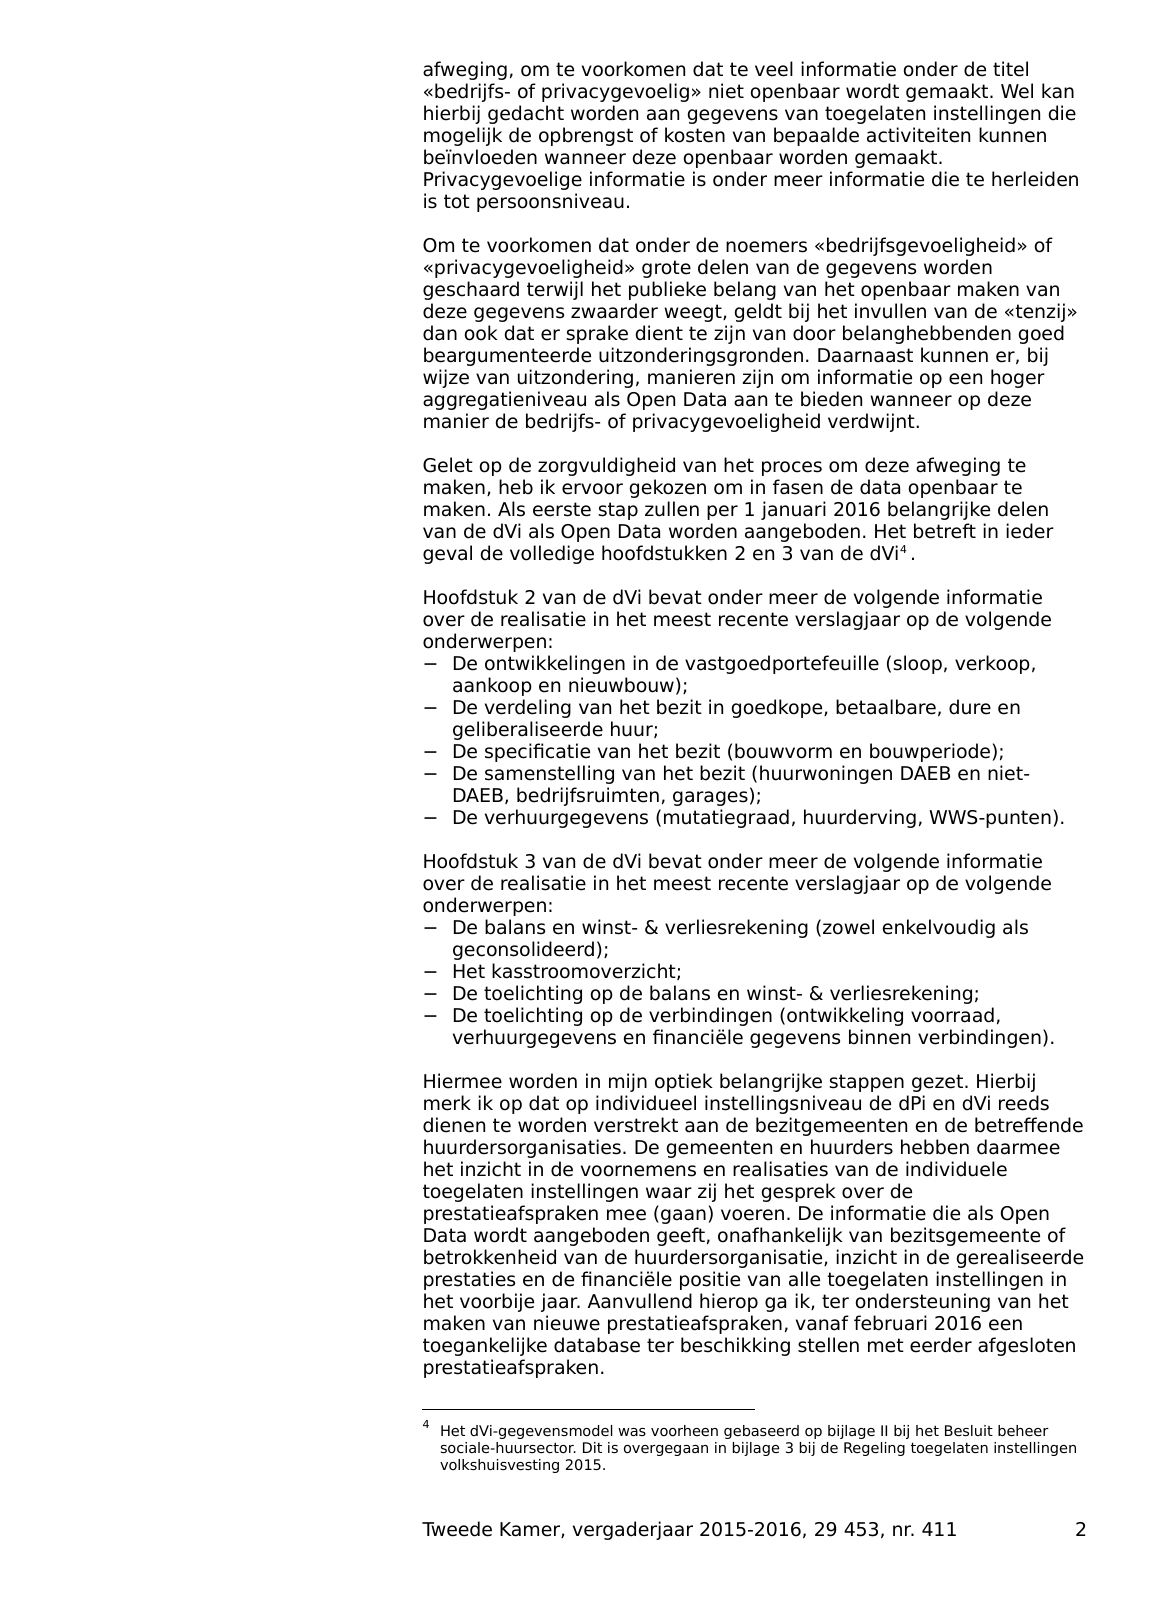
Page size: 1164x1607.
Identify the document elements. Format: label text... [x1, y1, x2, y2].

text − Het kasstroomoverzicht; [422, 961, 1087, 983]
text − De toelichting op de balans en winst- & verliesrekening; [422, 983, 1087, 1005]
text − De samenstelling van het bezit (huurwoningen DAEB en niet-DAEB, bedrijfsruimten, garages); [422, 763, 1087, 807]
text − De toelichting op de verbindingen (ontwikkeling voorraad, verhuurgegevens en financiële gegevens binnen verbindingen). [422, 1005, 1087, 1049]
text Hoofdstuk 2 van de dVi bevat onder meer de volgende informatie over de realisatie in het meest recente verslagjaar op de volgende onderwerpen: [422, 587, 1087, 653]
text − De verhuurgegevens (mutatiegraad, huurderving, WWS-punten). [422, 807, 1087, 829]
text Gelet op de zorgvuldigheid van het proces om deze afweging te maken, heb ik ervoor gekozen om in fasen de data openbaar te maken. Als eerste stap zullen per 1 januari 2016 belangrijke delen van de dVi als Open Data worden aangeboden. Het betreft in ieder geval de volledige hoofdstukken 2 en 3 van de dVi. [422, 455, 1087, 565]
text Hiermee worden in mijn optiek belangrijke stappen gezet. Hierbij merk ik op dat op individueel instellingsniveau de dPi en dVi reeds dienen te worden verstrekt aan de bezitgemeenten en de betreffende huurdersorganisaties. De gemeenten en huurders hebben daarmee het inzicht in de voornemens en realisaties van de individuele toegelaten instellingen waar zij het gesprek over de prestatieafspraken mee (gaan) voeren. De informatie die als Open Data wordt aangeboden geeft, onafhankelijk van bezitsgemeente of betrokkenheid van de huurdersorganisatie, inzicht in de gerealiseerde prestaties en de financiële positie van alle toegelaten instellingen in het voorbije jaar. Aanvullend hierop ga ik, ter ondersteuning van het maken van nieuwe prestatieafspraken, vanaf februari 2016 een toegankelijke database ter beschikking stellen met eerder afgesloten prestatieafspraken. [422, 1071, 1087, 1379]
text − De balans en winst- & verliesrekening (zowel enkelvoudig als geconsolideerd); [422, 917, 1087, 961]
text Om te voorkomen dat onder de noemers «bedrijfsgevoeligheid» of «privacygevoeligheid» grote delen van de gegevens worden geschaard terwijl het publieke belang van het openbaar maken van deze gegevens zwaarder weegt, geldt bij het invullen van de «tenzij» dan ook dat er sprake dient te zijn van door belanghebbenden goed beargumenteerde uitzonderingsgronden. Daarnaast kunnen er, bij wijze van uitzondering, manieren zijn om informatie op een hoger aggregatieniveau als Open Data aan te bieden wanneer op deze manier de bedrijfs- of privacygevoeligheid verdwijnt. [422, 235, 1087, 433]
text − De specificatie van het bezit (bouwvorm en bouwperiode); [422, 741, 1087, 763]
text Hoofdstuk 3 van de dVi bevat onder meer de volgende informatie over de realisatie in het meest recente verslagjaar op de volgende onderwerpen: [422, 851, 1087, 917]
text afweging, om te voorkomen dat te veel informatie onder de titel «bedrijfs- of privacygevoelig» niet openbaar wordt gemaakt. Wel kan hierbij gedacht worden aan gegevens van toegelaten instellingen die mogelijk de opbrengst of kosten van bepaalde activiteiten kunnen beïnvloeden wanneer deze openbaar worden gemaakt. Privacygevoelige informatie is onder meer informatie die te herleiden is tot persoonsniveau. [422, 59, 1087, 213]
text − De verdeling van het bezit in goedkope, betaalbare, dure en geliberaliseerde huur; [422, 697, 1087, 741]
text Het dVi-gegevensmodel was voorheen gebaseerd op bijlage II bij het Besluit beheer sociale-huursector. Dit is overgegaan in bijlage 3 bij de Regeling toegelaten instellingen volkshuisvesting 2015. [422, 1418, 1087, 1474]
text − De ontwikkelingen in de vastgoedportefeuille (sloop, verkoop, aankoop en nieuwbouw); [422, 653, 1087, 697]
